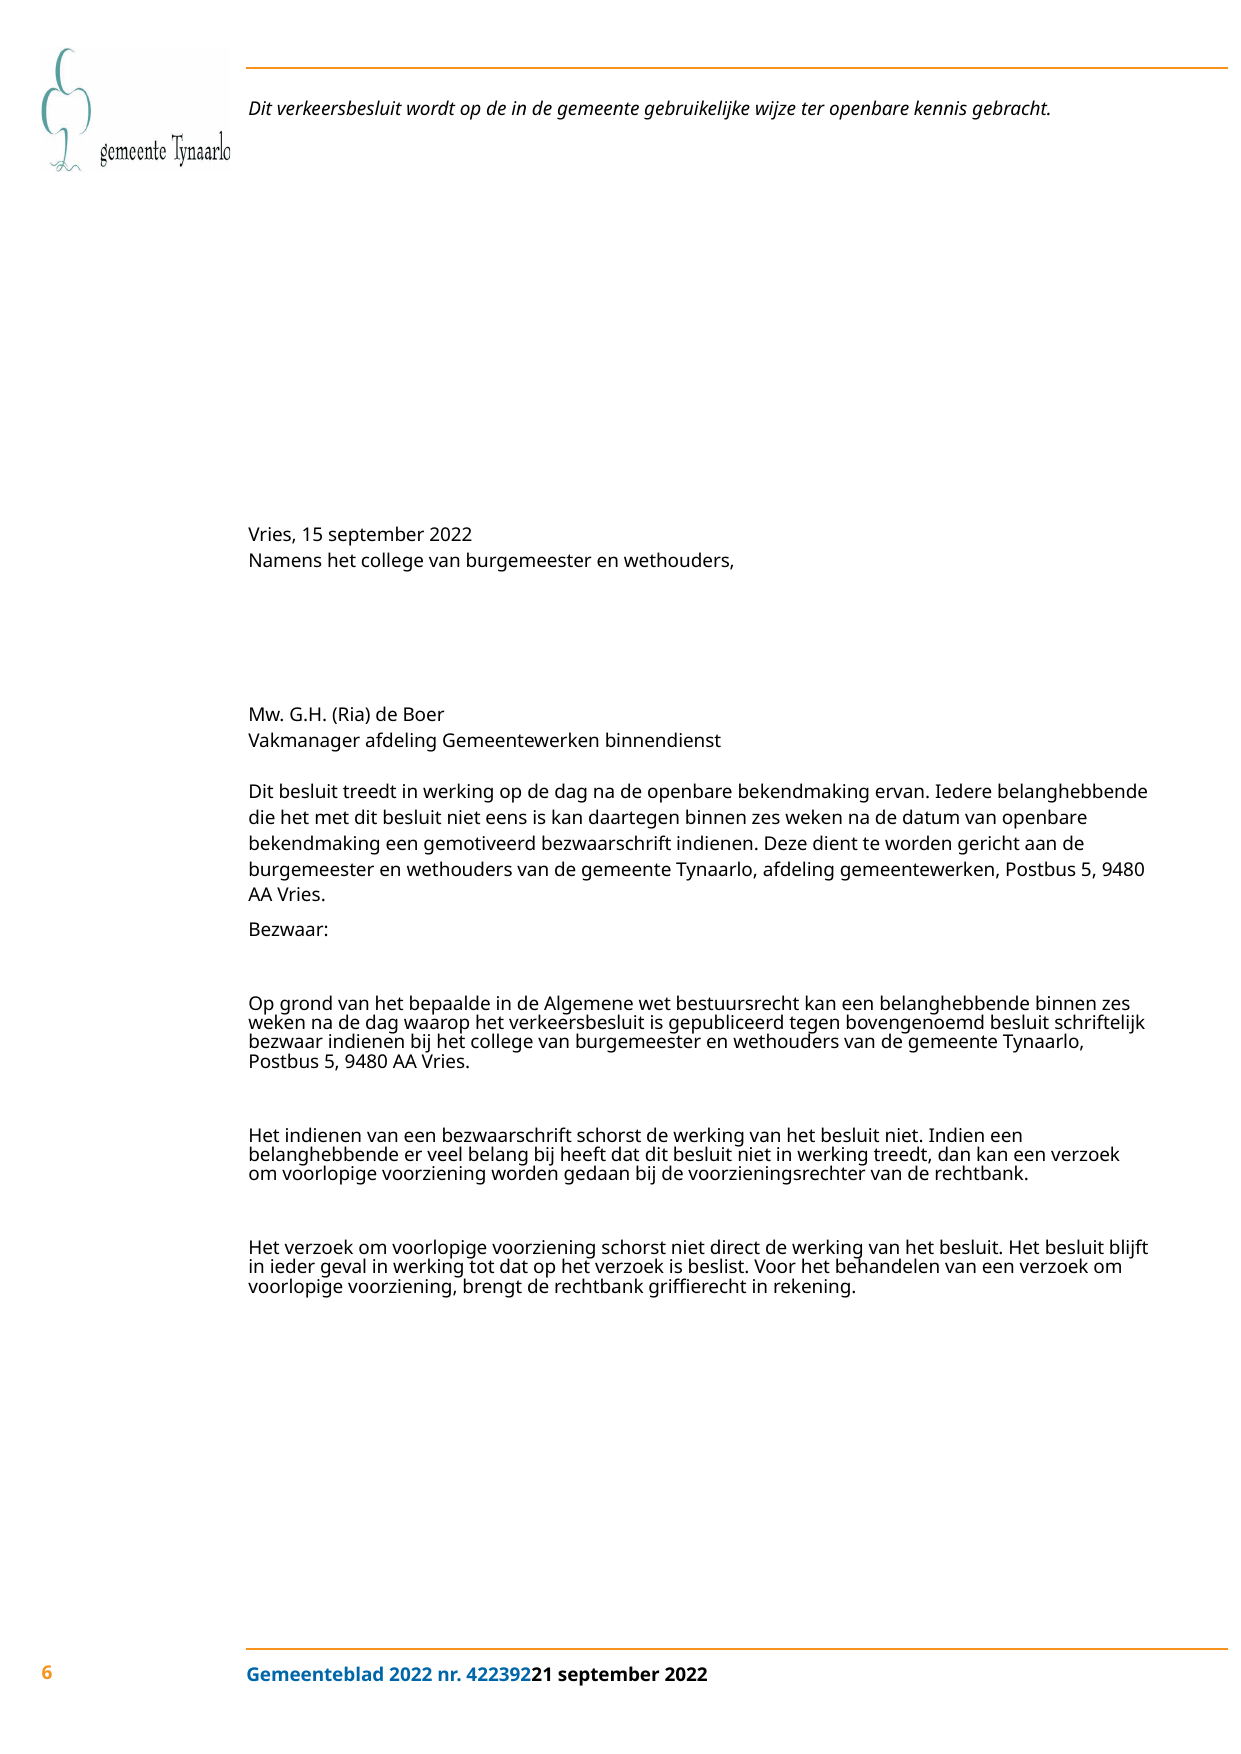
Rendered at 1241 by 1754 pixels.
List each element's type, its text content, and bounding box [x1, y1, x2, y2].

text Dit besluit treedt in werking op de dag na de openbare bekendmaking ervan. Iedere belanghebbende die het met dit besluit niet eens is kan daartegen binnen zes weken na de datum van openbare bekendmaking een gemotiveerd bezwaarschrift indienen. Deze dient te worden gericht aan de burgemeester en wethouders van de gemeente Tynaarlo, afdeling gemeentewerken, Postbus 5, 9480 AA Vries. [248, 778, 1152, 907]
text Het indienen van een bezwaarschrift schorst de werking van het besluit niet. Indien een belanghebbende er veel belang bij heeft dat dit besluit niet in werking treedt, dan kan een verzoek om voorlopige voorziening worden gedaan bij de voorzieningsrechter van de rechtbank. [248, 1127, 1152, 1184]
text Mw. G.H. (Ria) de Boer [248, 701, 1152, 727]
text Dit verkeersbesluit wordt op de in de gemeente gebruikelijke wijze ter openbare kennis gebracht. [248, 95, 1152, 121]
text Bezwaar: [248, 921, 1152, 940]
picture [41, 47, 231, 172]
text Vakmanager afdeling Gemeentewerken binnendienst [248, 727, 1152, 753]
text Op grond van het bepaalde in de Algemene wet bestuursrecht kan een belanghebbende binnen zes weken na de dag waarop het verkeersbesluit is gepubliceerd tegen bovengenoemd besluit schriftelijk bezwaar indienen bij het college van burgemeester en wethouders van de gemeente Tynaarlo, Postbus 5, 9480 AA Vries. [248, 995, 1152, 1072]
text Het verzoek om voorlopige voorziening schorst niet direct de werking van het besluit. Het besluit blijft in ieder geval in werking tot dat op het verzoek is beslist. Voor het behandelen van een verzoek om voorlopige voorziening, brengt de rechtbank griffierecht in rekening. [248, 1239, 1152, 1297]
text Vries, 15 september 2022 [248, 521, 1152, 547]
text Namens het college van burgemeester en wethouders, [248, 547, 1152, 573]
